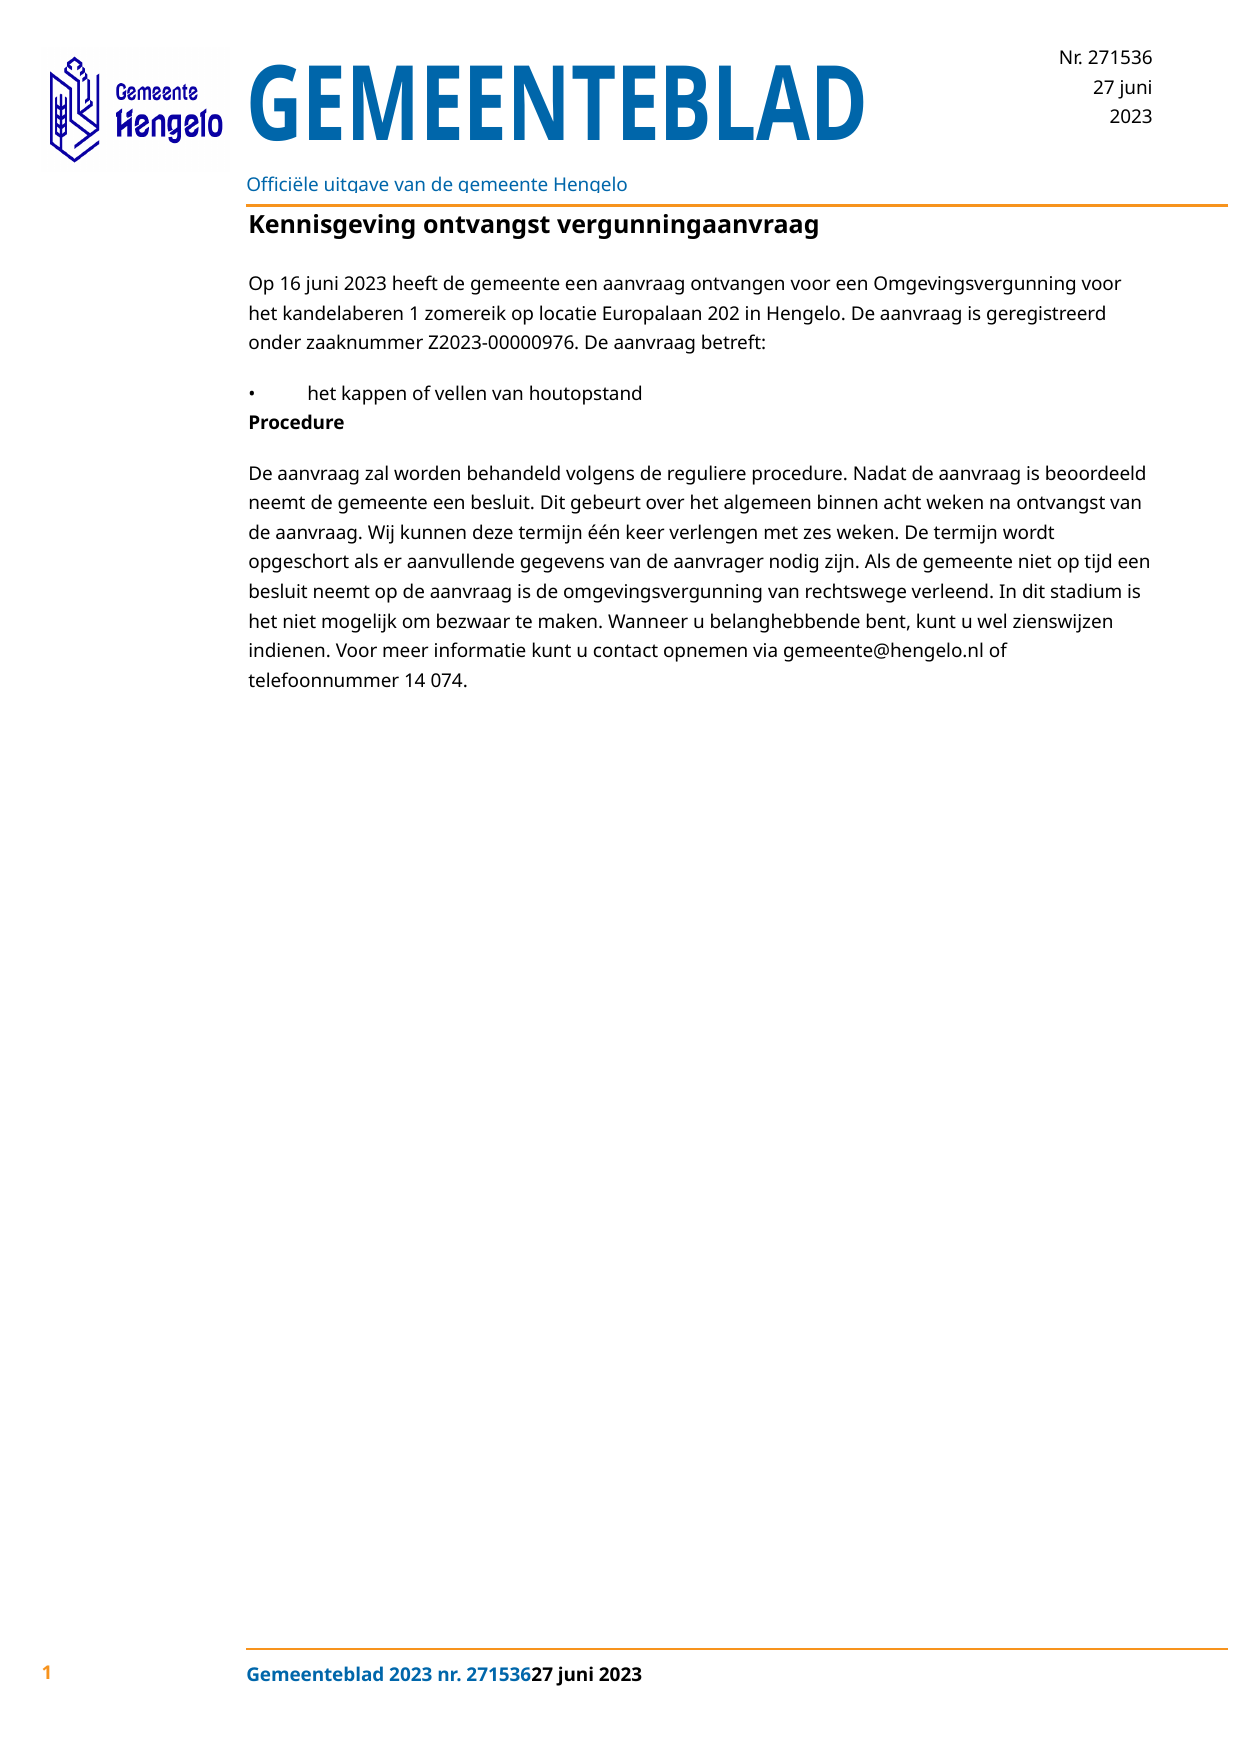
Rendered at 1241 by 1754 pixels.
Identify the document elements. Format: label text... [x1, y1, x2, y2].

text Op 16 juni 2023 heeft de gemeente een aanvraag ontvangen voor een Omgevingsvergunning voor het kandelaberen 1 zomereik op locatie Europalaan 202 in Hengelo. De aanvraag is geregistreerd onder zaaknummer Z2023-00000976. De aanvraag betreft: [248, 270, 1152, 355]
list het kappen of vellen van houtopstand [248, 380, 1152, 406]
text De aanvraag zal worden behandeld volgens de reguliere procedure. Nadat de aanvraag is beoordeeld neemt de gemeente een besluit. Dit gebeurt over het algemeen binnen acht weken na ontvangst van de aanvraag. Wij kunnen deze termijn één keer verlengen met zes weken. De termijn wordt opgeschort als er aanvullende gegevens van de aanvrager nodig zijn. Als de gemeente niet op tijd een besluit neemt op de aanvraag is de omgevingsvergunning van rechtswege verleend. In dit stadium is het niet mogelijk om bezwaar te maken. Wanneer u belanghebbende bent, kunt u wel zienswijzen indienen. Voor meer informatie kunt u contact opnemen via gemeente@hengelo.nl of telefoonnummer 14 074. [248, 460, 1152, 693]
picture [41, 47, 231, 172]
text Procedure [248, 409, 1152, 435]
text Kennisgeving ontvangst vergunningaanvraag [248, 207, 1152, 241]
